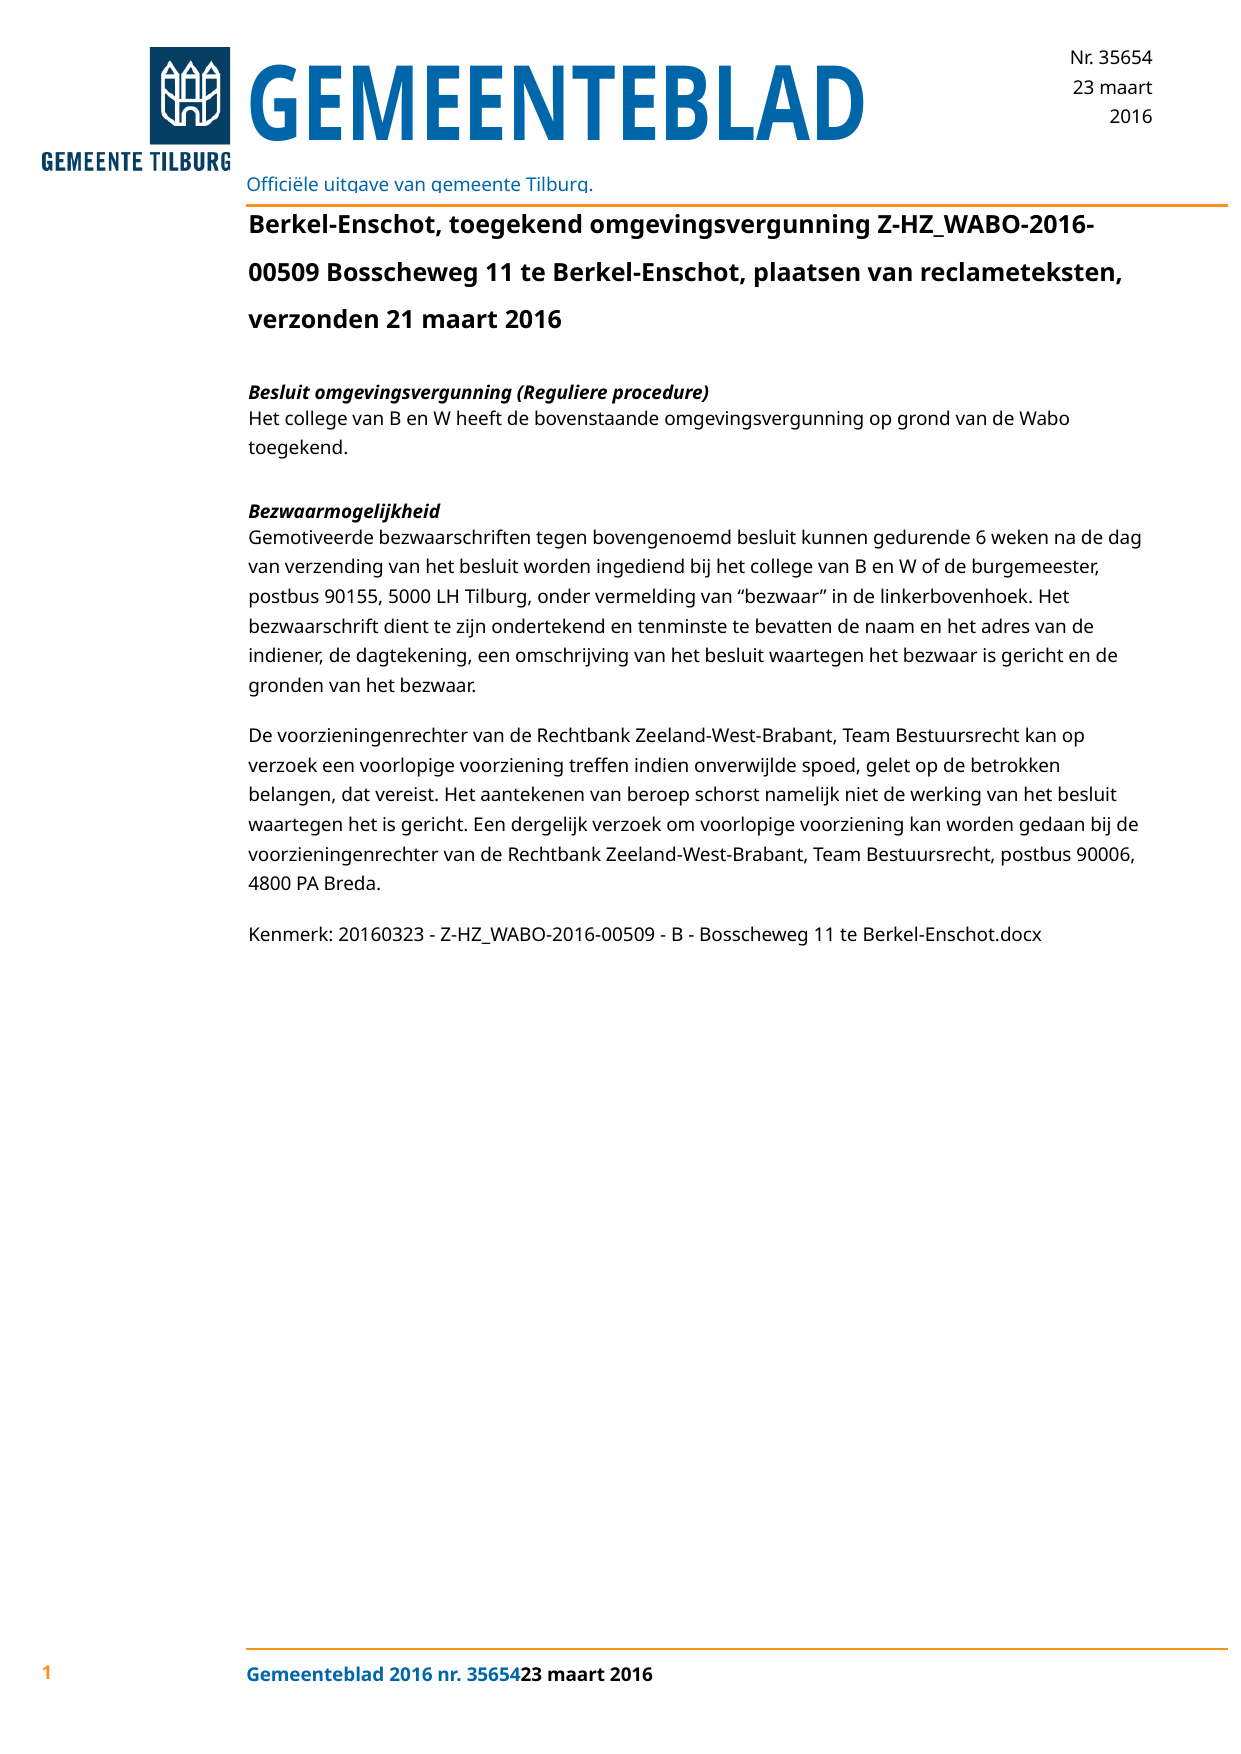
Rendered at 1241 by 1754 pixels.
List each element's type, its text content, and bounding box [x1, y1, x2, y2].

text De voorzieningenrechter van de Rechtbank Zeeland-West-Brabant, Team Bestuursrecht kan op verzoek een voorlopige voorziening treffen indien onverwijlde spoed, gelet op de betrokken belangen, dat vereist. Het aantekenen van beroep schorst namelijk niet de werking van het besluit waartegen het is gericht. Een dergelijk verzoek om voorlopige voorziening kan worden gedaan bij de voorzieningenrechter van de Rechtbank Zeeland-West-Brabant, Team Bestuursrecht, postbus 90006, 4800 PA Breda. [248, 722, 1152, 896]
text Het college van B en W heeft de bovenstaande omgevingsvergunning op grond van de Wabo toegekend. [248, 405, 1152, 460]
text Besluit omgevingsvergunning (Reguliere procedure) [248, 379, 1152, 405]
text Berkel-Enschot, toegekend omgevingsvergunning Z-HZ_WABO-2016-00509 Bosscheweg 11 te Berkel-Enschot, plaatsen van reclameteksten, verzonden 21 maart 2016 [248, 207, 1152, 336]
text Bezwaarmogelijkheid [248, 498, 1152, 524]
picture [41, 47, 231, 172]
text Gemotiveerde bezwaarschriften tegen bovengenoemd besluit kunnen gedurende 6 weken na de dag van verzending van het besluit worden ingediend bij het college van B en W of de burgemeester, postbus 90155, 5000 LH Tilburg, onder vermelding van “bezwaar” in de linkerbovenhoek. Het bezwaarschrift dient te zijn ondertekend en tenminste te bevatten de naam en het adres van de indiener, de dagtekening, een omschrijving van het besluit waartegen het bezwaar is gericht en de gronden van het bezwaar. [248, 524, 1152, 698]
text Kenmerk: 20160323 - Z-HZ_WABO-2016-00509 - B - Bosscheweg 11 te Berkel-Enschot.docx [248, 921, 1152, 946]
